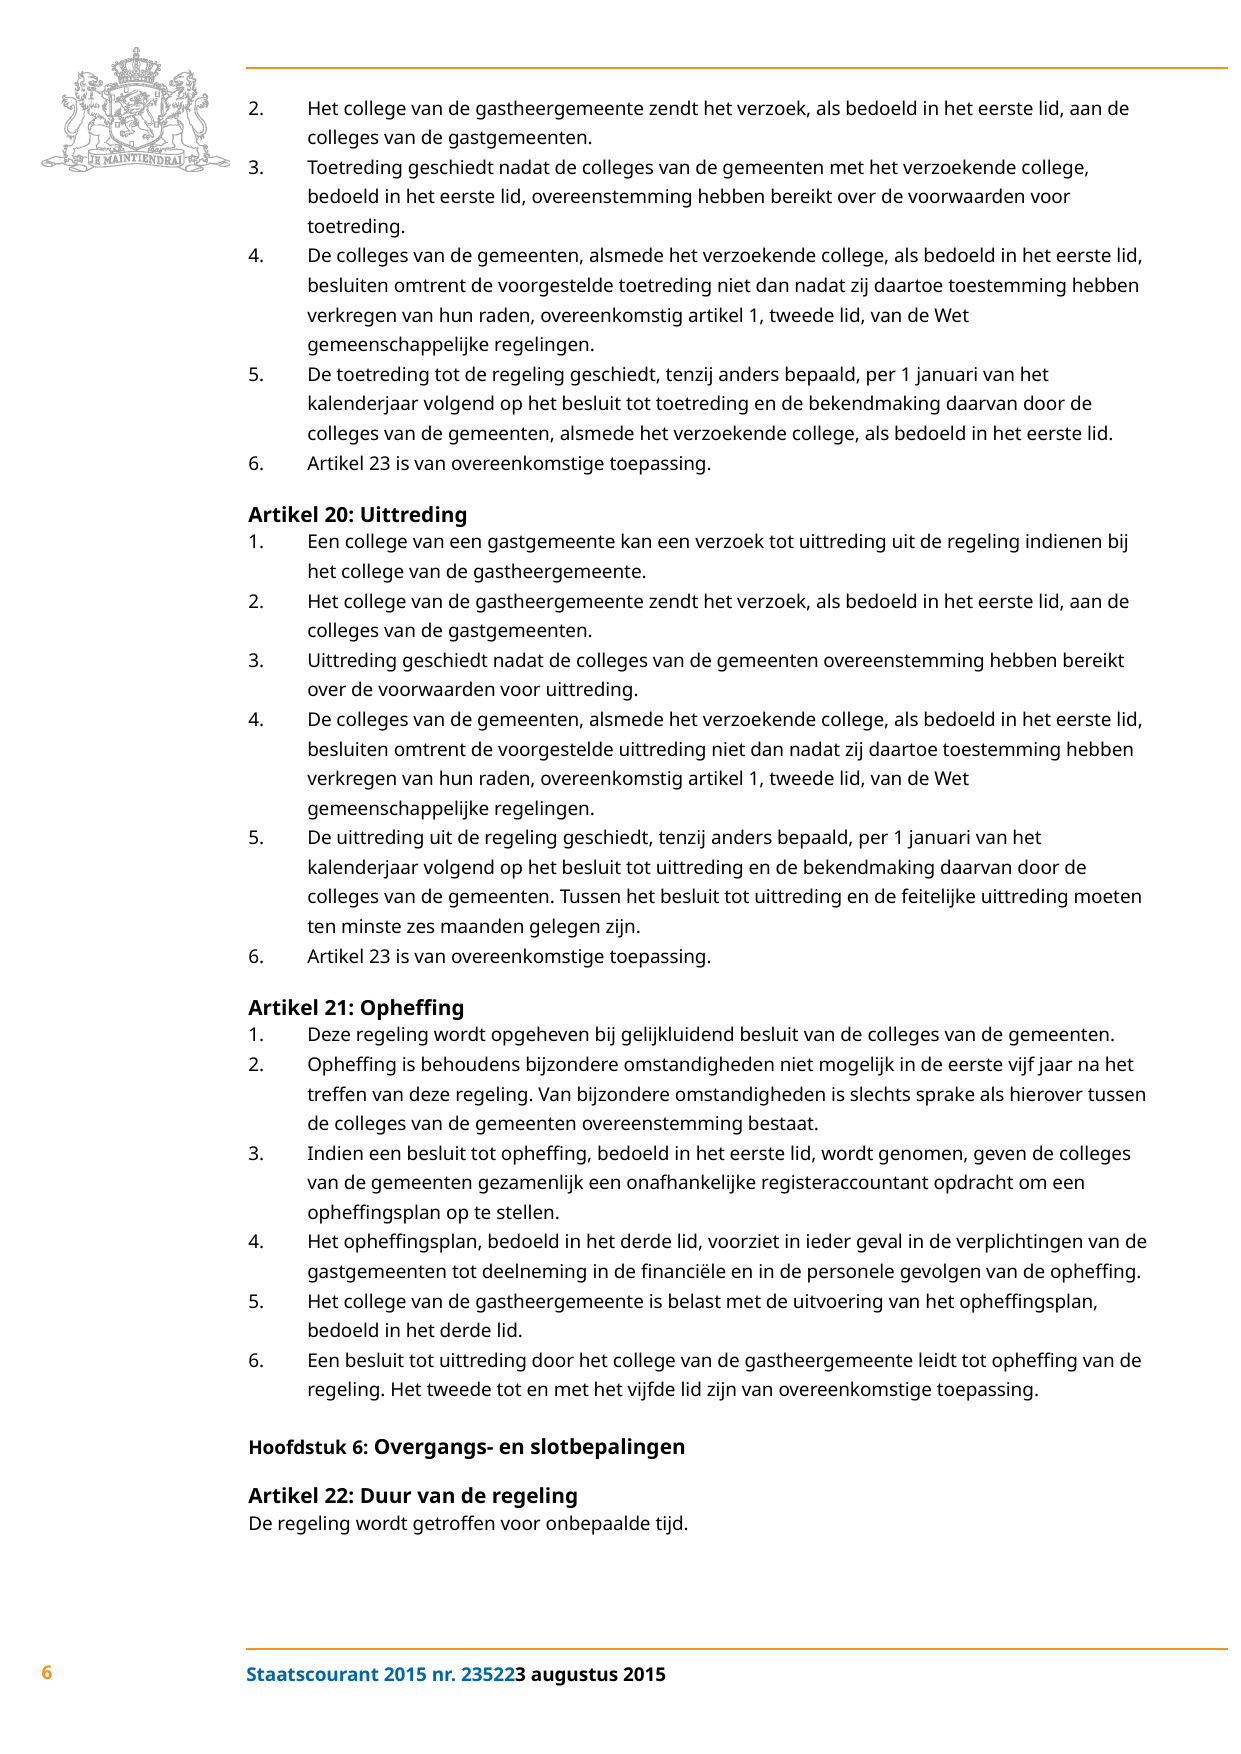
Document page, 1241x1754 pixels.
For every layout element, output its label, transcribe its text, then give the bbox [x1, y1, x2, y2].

list Artikel 23 is van overeenkomstige toepassing. [248, 450, 1152, 476]
text De regeling wordt getroffen voor onbepaalde tijd. [248, 1510, 1152, 1535]
text Artikel 22: Duur van de regeling [248, 1481, 1152, 1510]
list Indien een besluit tot opheffing, bedoeld in het eerste lid, wordt genomen, geven de colleges van de gemeenten gezamenlijk een onafhankelijke registeraccountant opdracht om een opheffingsplan op te stellen. [248, 1140, 1152, 1225]
list Het opheffingsplan, bedoeld in het derde lid, voorziet in ieder geval in de verplichtingen van de gastgemeenten tot deelneming in de financiële en in de personele gevolgen van de opheffing. [248, 1229, 1152, 1284]
list Deze regeling wordt opgeheven bij gelijkluidend besluit van de colleges van de gemeenten. [248, 1022, 1152, 1047]
text Artikel 21: Opheffing [248, 993, 1152, 1022]
text Artikel 20: Uittreding [248, 500, 1152, 529]
list De uittreding uit de regeling geschiedt, tenzij anders bepaald, per 1 januari van het kalenderjaar volgend op het besluit tot uittreding en de bekendmaking daarvan door de colleges van de gemeenten. Tussen het besluit tot uittreding en de feitelijke uittreding moeten ten minste zes maanden gelegen zijn. [248, 824, 1152, 939]
list De toetreding tot de regeling geschiedt, tenzij anders bepaald, per 1 januari van het kalenderjaar volgend op het besluit tot toetreding en de bekendmaking daarvan door de colleges van de gemeenten, alsmede het verzoekende college, als bedoeld in het eerste lid. [248, 361, 1152, 446]
list Het college van de gastheergemeente is belast met de uitvoering van het opheffingsplan, bedoeld in het derde lid. [248, 1288, 1152, 1343]
list Artikel 23 is van overeenkomstige toepassing. [248, 943, 1152, 968]
list Toetreding geschiedt nadat de colleges van de gemeenten met het verzoekende college, bedoeld in het eerste lid, overeenstemming hebben bereikt over de voorwaarden voor toetreding. [248, 154, 1152, 239]
list Het college van de gastheergemeente zendt het verzoek, als bedoeld in het eerste lid, aan de colleges van de gastgemeenten. [248, 95, 1152, 150]
list Het college van de gastheergemeente zendt het verzoek, als bedoeld in het eerste lid, aan de colleges van de gastgemeenten. [248, 588, 1152, 643]
picture [41, 47, 231, 172]
text Hoofdstuk 6: Overgangs- en slotbepalingen [248, 1432, 1152, 1460]
list Uittreding geschiedt nadat de colleges van de gemeenten overeenstemming hebben bereikt over de voorwaarden voor uittreding. [248, 647, 1152, 702]
list De colleges van de gemeenten, alsmede het verzoekende college, als bedoeld in het eerste lid, besluiten omtrent de voorgestelde uittreding niet dan nadat zij daartoe toestemming hebben verkregen van hun raden, overeenkomstig artikel 1, tweede lid, van de Wet gemeenschappelijke regelingen. [248, 706, 1152, 821]
list Een besluit tot uittreding door het college van de gastheergemeente leidt tot opheffing van de regeling. Het tweede tot en met het vijfde lid zijn van overeenkomstige toepassing. [248, 1347, 1152, 1402]
list De colleges van de gemeenten, alsmede het verzoekende college, als bedoeld in het eerste lid, besluiten omtrent de voorgestelde toetreding niet dan nadat zij daartoe toestemming hebben verkregen van hun raden, overeenkomstig artikel 1, tweede lid, van de Wet gemeenschappelijke regelingen. [248, 243, 1152, 357]
list Een college van een gastgemeente kan een verzoek tot uittreding uit de regeling indienen bij het college van de gastheergemeente. [248, 529, 1152, 584]
list Opheffing is behoudens bijzondere omstandigheden niet mogelijk in de eerste vijf jaar na het treffen van deze regeling. Van bijzondere omstandigheden is slechts sprake als hierover tussen de colleges van de gemeenten overeenstemming bestaat. [248, 1051, 1152, 1136]
